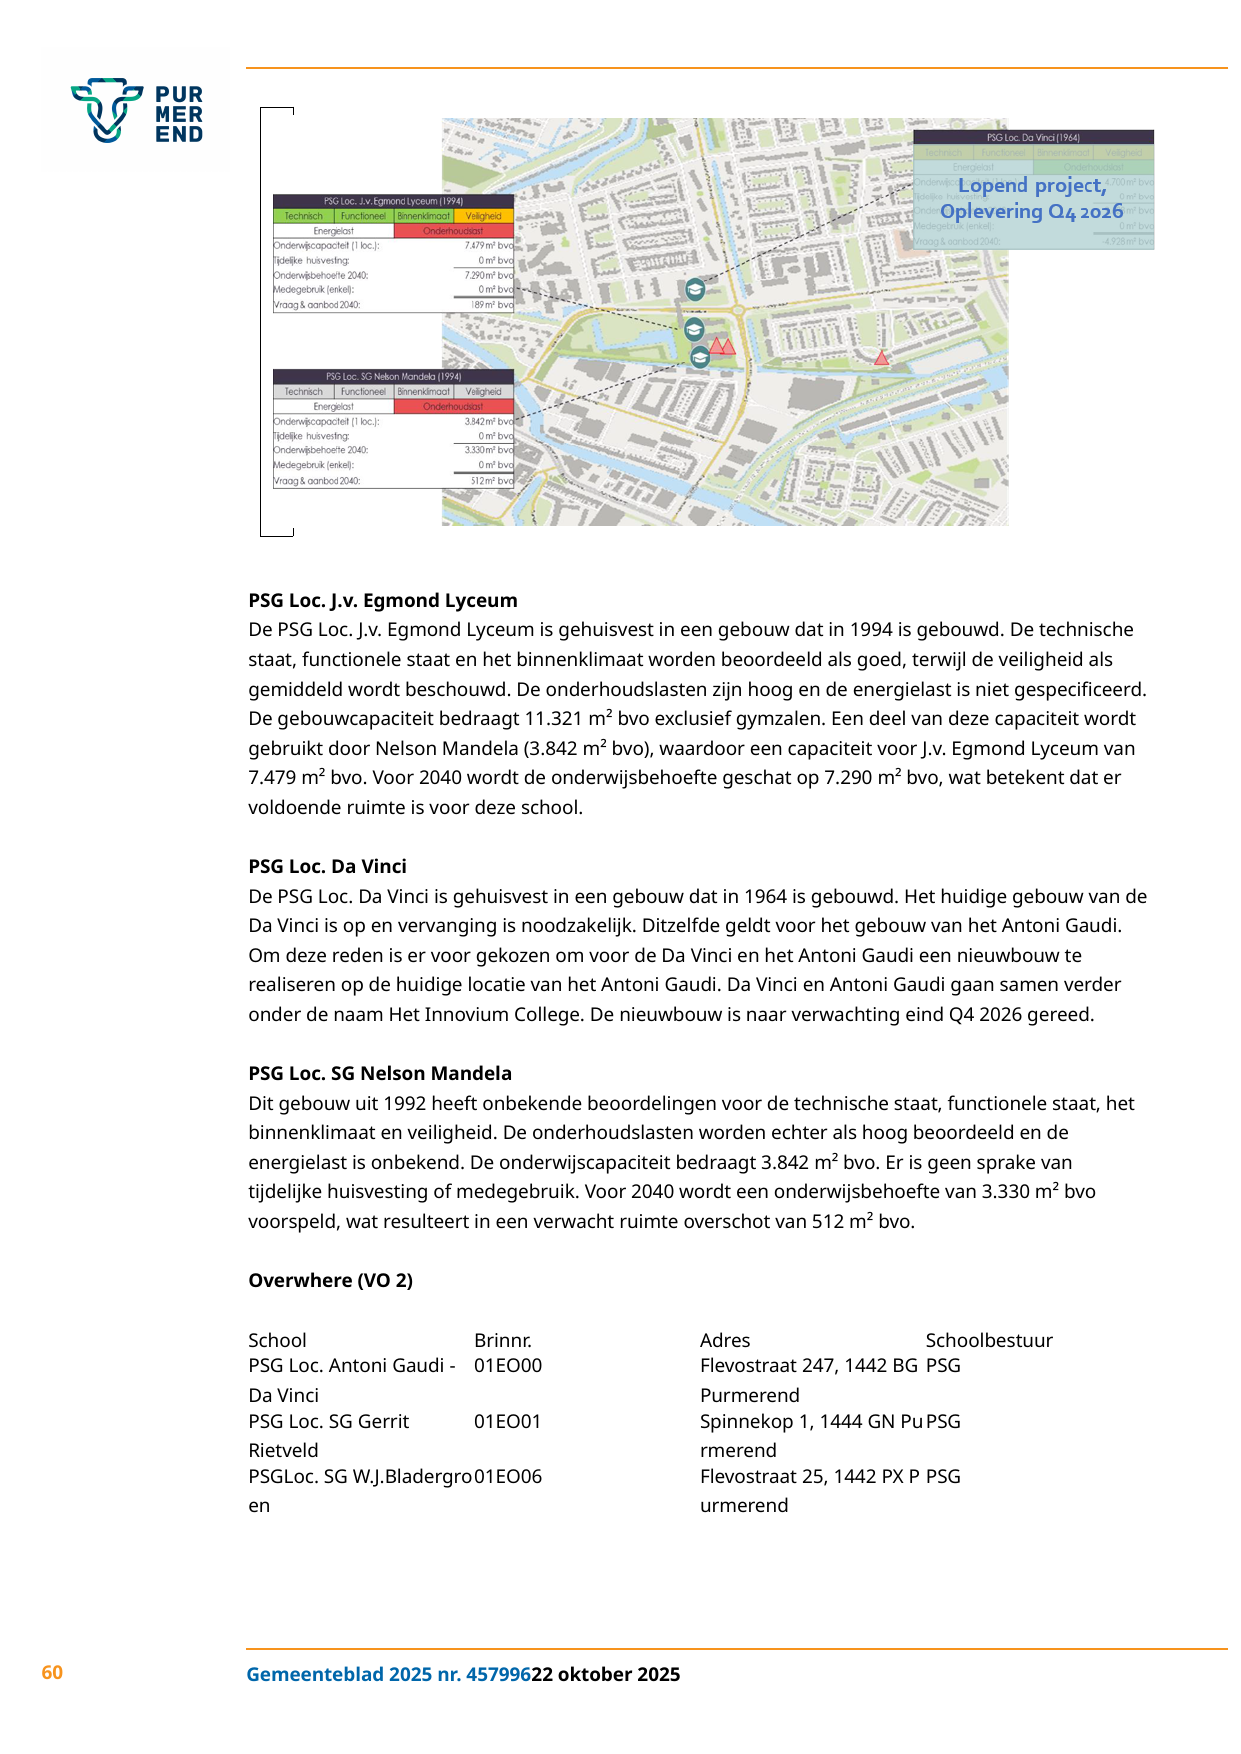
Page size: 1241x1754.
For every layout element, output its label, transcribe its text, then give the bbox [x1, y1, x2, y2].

table_cell PSG [926, 1463, 1152, 1518]
text PSG Loc. J.v. Egmond Lyceum [248, 587, 1152, 613]
table_cell PSG Loc. SG Gerrit Rietveld [248, 1408, 474, 1463]
text De PSG Loc. Da Vinci is gehuisvest in een gebouw dat in 1964 is gebouwd. Het huidige gebouw van de Da Vinci is op en vervanging is noodzakelijk. Ditzelfde geldt voor het gebouw van het Antoni Gaudi. Om deze reden is er voor gekozen om voor de Da Vinci en het Antoni Gaudi een nieuwbouw te realiseren op de huidige locatie van het Antoni Gaudi. Da Vinci en Antoni Gaudi gaan samen verder onder de naam Het Innovium College. De nieuwbouw is naar verwachting eind Q4 2026 gereed. [248, 883, 1152, 1027]
table_cell PSG [926, 1353, 1152, 1408]
table_cell 01EO01 [474, 1408, 700, 1463]
text Dit gebouw uit 1992 heeft onbekende beoordelingen voor de technische staat, functionele staat, het binnenklimaat en veiligheid. De onderhoudslasten worden echter als hoog beoordeeld en de energielast is onbekend. De onderwijscapaciteit bedraagt 3.842 m² bvo. Er is geen sprake van tijdelijke huisvesting of medegebruik. Voor 2040 wordt een onderwijsbehoefte van 3.330 m² bvo voorspeld, wat resulteert in een verwacht ruimte overschot van 512 m² bvo. [248, 1090, 1152, 1234]
table_cell Flevostraat 247, 1442 BG Purmerend [700, 1353, 926, 1408]
picture [41, 47, 231, 172]
table_cell PSG Loc. Antoni Gaudi -Da Vinci [248, 1353, 474, 1408]
table_header Brinnr. [474, 1327, 700, 1352]
table_cell Flevostraat 25, 1442 PX Purmerend [700, 1463, 926, 1518]
table_header Adres [700, 1327, 926, 1352]
picture [268, 115, 1155, 528]
table_cell Spinnekop 1, 1444 GN Purmerend [700, 1408, 926, 1463]
table_header School [248, 1327, 474, 1352]
text De PSG Loc. J.v. Egmond Lyceum is gehuisvest in een gebouw dat in 1994 is gebouwd. De technische staat, functionele staat en het binnenklimaat worden beoordeeld als goed, terwijl de veiligheid als gemiddeld wordt beschouwd. De onderhoudslasten zijn hoog en de energielast is niet gespecificeerd. De gebouwcapaciteit bedraagt 11.321 m² bvo exclusief gymzalen. Een deel van deze capaciteit wordt gebruikt door Nelson Mandela (3.842 m² bvo), waardoor een capaciteit voor J.v. Egmond Lyceum van 7.479 m² bvo. Voor 2040 wordt de onderwijsbehoefte geschat op 7.290 m² bvo, wat betekent dat er voldoende ruimte is voor deze school. [248, 617, 1152, 820]
table_cell PSG [926, 1408, 1152, 1463]
table_header Schoolbestuur [926, 1327, 1152, 1352]
table_cell 01EO00 [474, 1353, 700, 1408]
table_cell 01EO06 [474, 1463, 700, 1518]
text PSG Loc. SG Nelson Mandela [248, 1060, 1152, 1086]
text Overwhere (VO 2) [248, 1267, 1152, 1293]
text PSG Loc. Da Vinci [248, 853, 1152, 879]
table_cell PSGLoc. SG W.J.Bladergroen [248, 1463, 474, 1518]
